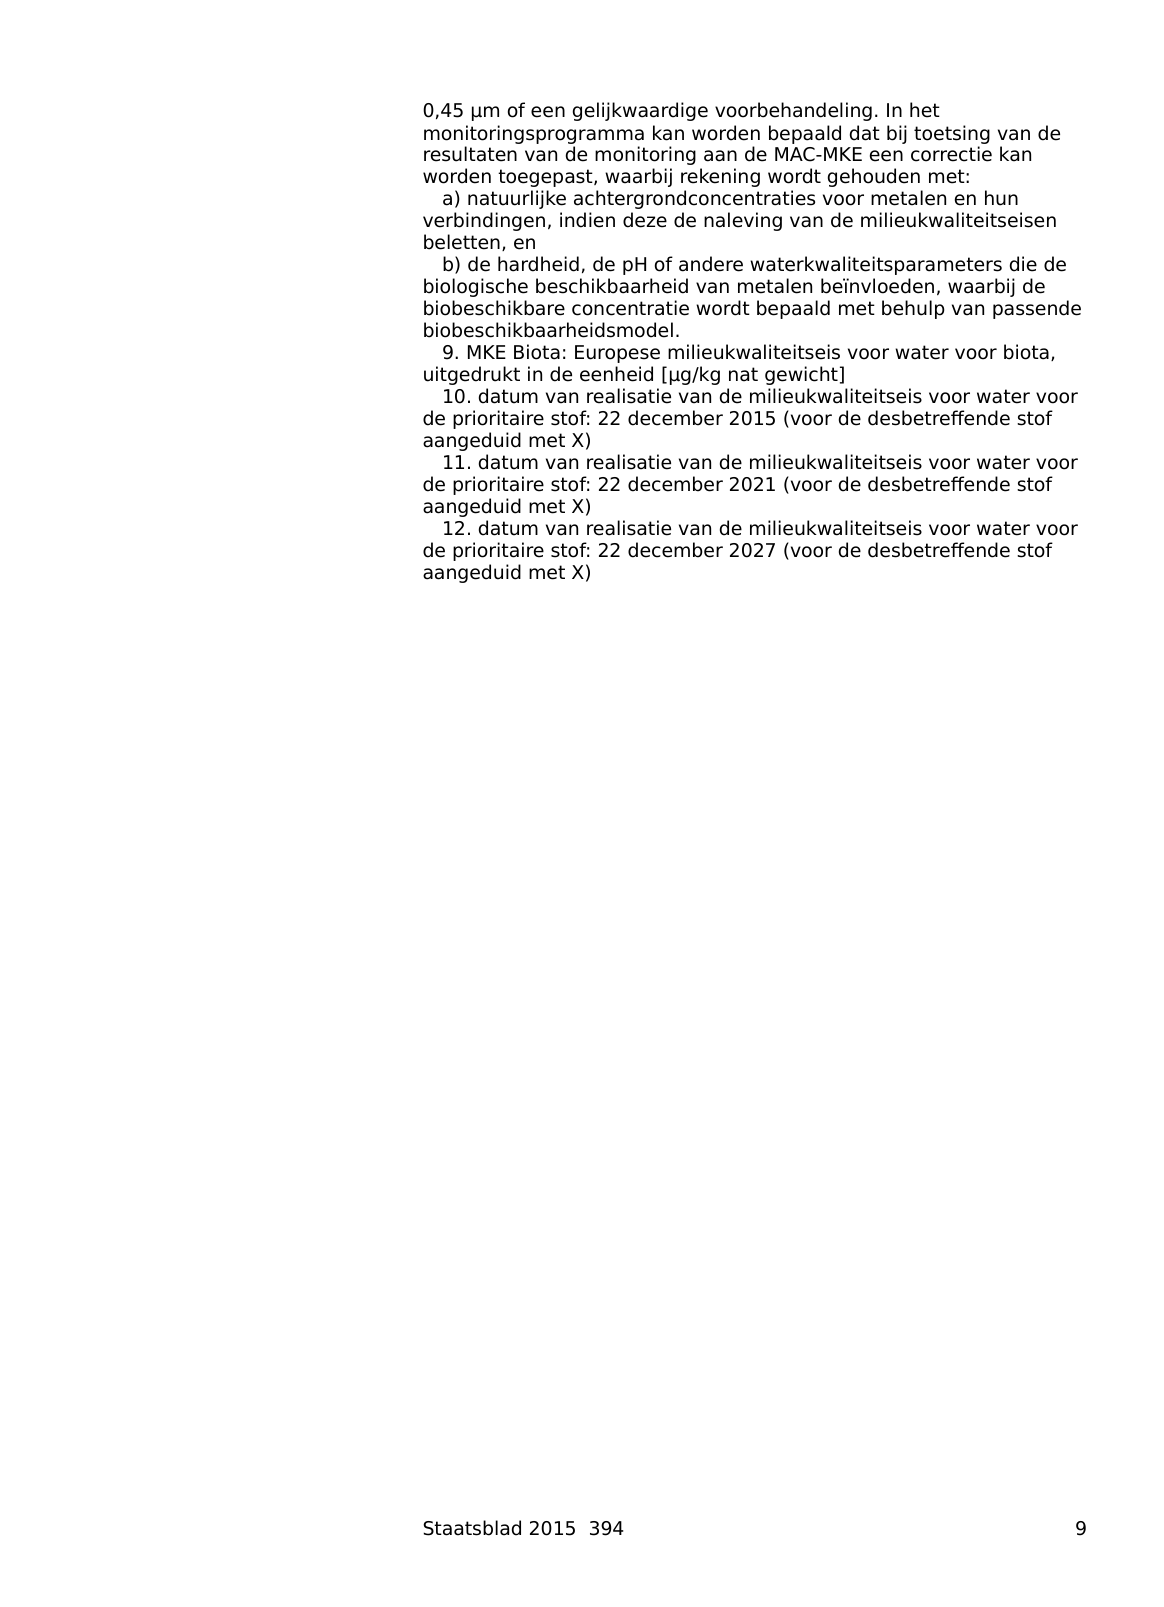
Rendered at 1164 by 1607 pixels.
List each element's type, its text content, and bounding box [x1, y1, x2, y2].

text b) de hardheid, de pH of andere waterkwaliteitsparameters die de biologische beschikbaarheid van metalen beïnvloeden, waarbij de biobeschikbare concentratie wordt bepaald met behulp van passende biobeschikbaarheidsmodel. [422, 254, 1087, 342]
text 12. datum van realisatie van de milieukwaliteitseis voor water voor de prioritaire stof: 22 december 2027 (voor de desbetreffende stof aangeduid met X) [422, 518, 1087, 584]
text 10. datum van realisatie van de milieukwaliteitseis voor water voor de prioritaire stof: 22 december 2015 (voor de desbetreffende stof aangeduid met X) [422, 386, 1087, 452]
text 0,45 μm of een gelijkwaardige voorbehandeling. In het monitoringsprogramma kan worden bepaald dat bij toetsing van de resultaten van de monitoring aan de MAC-MKE een correctie kan worden toegepast, waarbij rekening wordt gehouden met: [422, 100, 1087, 188]
text 9. MKE Biota: Europese milieukwaliteitseis voor water voor biota, uitgedrukt in de eenheid [μg/kg nat gewicht] [422, 342, 1087, 386]
text 11. datum van realisatie van de milieukwaliteitseis voor water voor de prioritaire stof: 22 december 2021 (voor de desbetreffende stof aangeduid met X) [422, 452, 1087, 518]
text a) natuurlijke achtergrondconcentraties voor metalen en hun verbindingen, indien deze de naleving van de milieukwaliteitseisen beletten, en [422, 188, 1087, 254]
